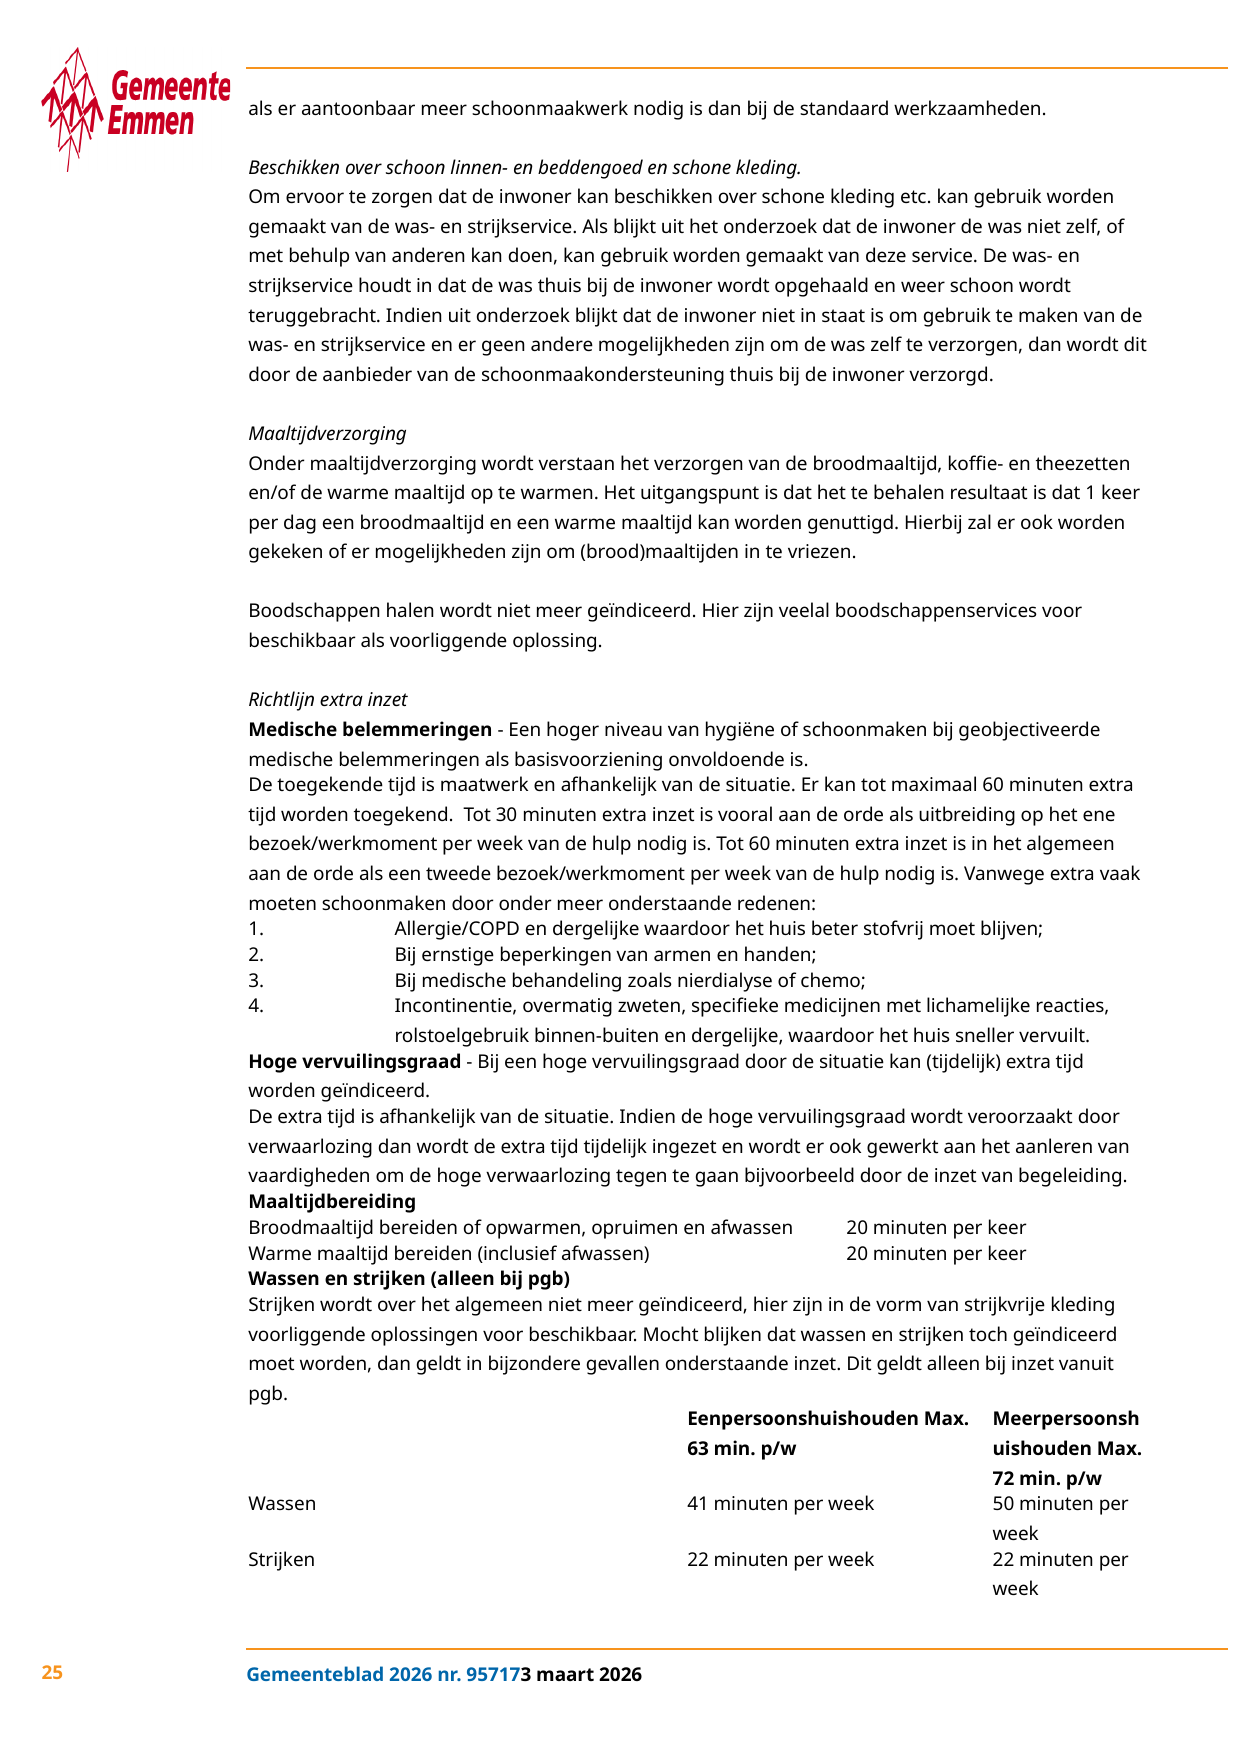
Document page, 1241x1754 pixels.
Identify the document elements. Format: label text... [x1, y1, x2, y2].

table_cell Strijken [248, 1546, 687, 1601]
table_cell Broodmaaltijd bereiden of opwarmen, opruimen en afwassen [248, 1214, 846, 1240]
picture [41, 47, 231, 172]
text Om ervoor te zorgen dat de inwoner kan beschikken over schone kleding etc. kan gebruik worden gemaakt van de was- en strijkservice. Als blijkt uit het onderzoek dat de inwoner de was niet zelf, of met behulp van anderen kan doen, kan gebruik worden gemaakt van deze service. De was- en strijkservice houdt in dat de was thuis bij de inwoner wordt opgehaald en weer schoon wordt teruggebracht. Indien uit onderzoek blijkt dat de inwoner niet in staat is om gebruik te maken van de was- en strijkservice en er geen andere mogelijkheden zijn om de was zelf te verzorgen, dan wordt dit door de aanbieder van de schoonmaakondersteuning thuis bij de inwoner verzorgd. [248, 183, 1152, 387]
table_cell 20 minuten per keer [846, 1214, 1152, 1240]
table_cell Wassen en strijken (alleen bij pgb) [248, 1265, 1152, 1291]
text als er aantoonbaar meer schoonmaakwerk nodig is dan bij de standaard werkzaamheden. [248, 95, 1152, 121]
table_cell 4. [248, 993, 394, 1048]
table_cell [248, 1406, 687, 1491]
table_cell Meerpersoonshuishouden Max. 72 min. p/w [993, 1406, 1152, 1491]
table_cell Bij medische behandeling zoals nierdialyse of chemo; [394, 967, 1152, 993]
table_cell Strijken wordt over het algemeen niet meer geïndiceerd, hier zijn in de vorm van strijkvrije kleding voorliggende oplossingen voor beschikbaar. Mocht blijken dat wassen en strijken toch geïndiceerd moet worden, dan geldt in bijzondere gevallen onderstaande inzet. Dit geldt alleen bij inzet vanuit pgb. [248, 1291, 1152, 1406]
text Richtlijn extra inzet [248, 686, 1152, 712]
table_cell Incontinentie, overmatig zweten, specifieke medicijnen met lichamelijke reacties, rolstoelgebruik binnen-buiten en dergelijke, waardoor het huis sneller vervuilt. [394, 993, 1152, 1048]
text Beschikken over schoon linnen- en beddengoed en schone kleding. [248, 154, 1152, 180]
table_cell 41 minuten per week [687, 1491, 992, 1546]
table_cell Allergie/COPD en dergelijke waardoor het huis beter stofvrij moet blijven; [394, 916, 1152, 941]
text Onder maaltijdverzorging wordt verstaan het verzorgen van de broodmaaltijd, koffie- en theezetten en/of de warme maaltijd op te warmen. Het uitgangspunt is dat het te behalen resultaat is dat 1 keer per dag een broodmaaltijd en een warme maaltijd kan worden genuttigd. Hierbij zal er ook worden gekeken of er mogelijkheden zijn om (brood)maaltijden in te vriezen. [248, 450, 1152, 564]
table_cell Eenpersoonshuishouden Max. 63 min. p/w [687, 1406, 992, 1491]
table_cell De toegekende tijd is maatwerk en afhankelijk van de situatie. Er kan tot maximaal 60 minuten extra tijd worden toegekend. Tot 30 minuten extra inzet is vooral aan de orde als uitbreiding op het ene bezoek/werkmoment per week van de hulp nodig is. Tot 60 minuten extra inzet is in het algemeen aan de orde als een tweede bezoek/werkmoment per week van de hulp nodig is. Vanwege extra vaak moeten schoonmaken door onder meer onderstaande redenen: [248, 771, 1152, 916]
table_cell 22 minuten per week [687, 1546, 992, 1601]
table_cell 50 minuten per week [993, 1491, 1152, 1546]
text Maaltijdverzorging [248, 420, 1152, 446]
table_cell 1. [248, 916, 394, 941]
table_cell 3. [248, 967, 394, 993]
table_cell 20 minuten per keer [846, 1240, 1152, 1265]
table_cell 2. [248, 941, 394, 967]
table_cell Maaltijdbereiding [248, 1188, 1152, 1214]
table_cell 22 minuten per week [993, 1546, 1152, 1601]
text Boodschappen halen wordt niet meer geïndiceerd. Hier zijn veelal boodschappenservices voor beschikbaar als voorliggende oplossing. [248, 598, 1152, 653]
table_cell Bij ernstige beperkingen van armen en handen; [394, 941, 1152, 967]
table_cell De extra tijd is afhankelijk van de situatie. Indien de hoge vervuilingsgraad wordt veroorzaakt door verwaarlozing dan wordt de extra tijd tijdelijk ingezet en wordt er ook gewerkt aan het aanleren van vaardigheden om de hoge verwaarlozing tegen te gaan bijvoorbeeld door de inzet van begeleiding. [248, 1103, 1152, 1188]
table_cell Warme maaltijd bereiden (inclusief afwassen) [248, 1240, 846, 1265]
table_cell Hoge vervuilingsgraad - Bij een hoge vervuilingsgraad door de situatie kan (tijdelijk) extra tijd worden geïndiceerd. [248, 1048, 1152, 1103]
table_header Medische belemmeringen - Een hoger niveau van hygiëne of schoonmaken bij geobjectiveerde medische belemmeringen als basisvoorziening onvoldoende is. [248, 716, 1152, 771]
table_cell Wassen [248, 1491, 687, 1546]
